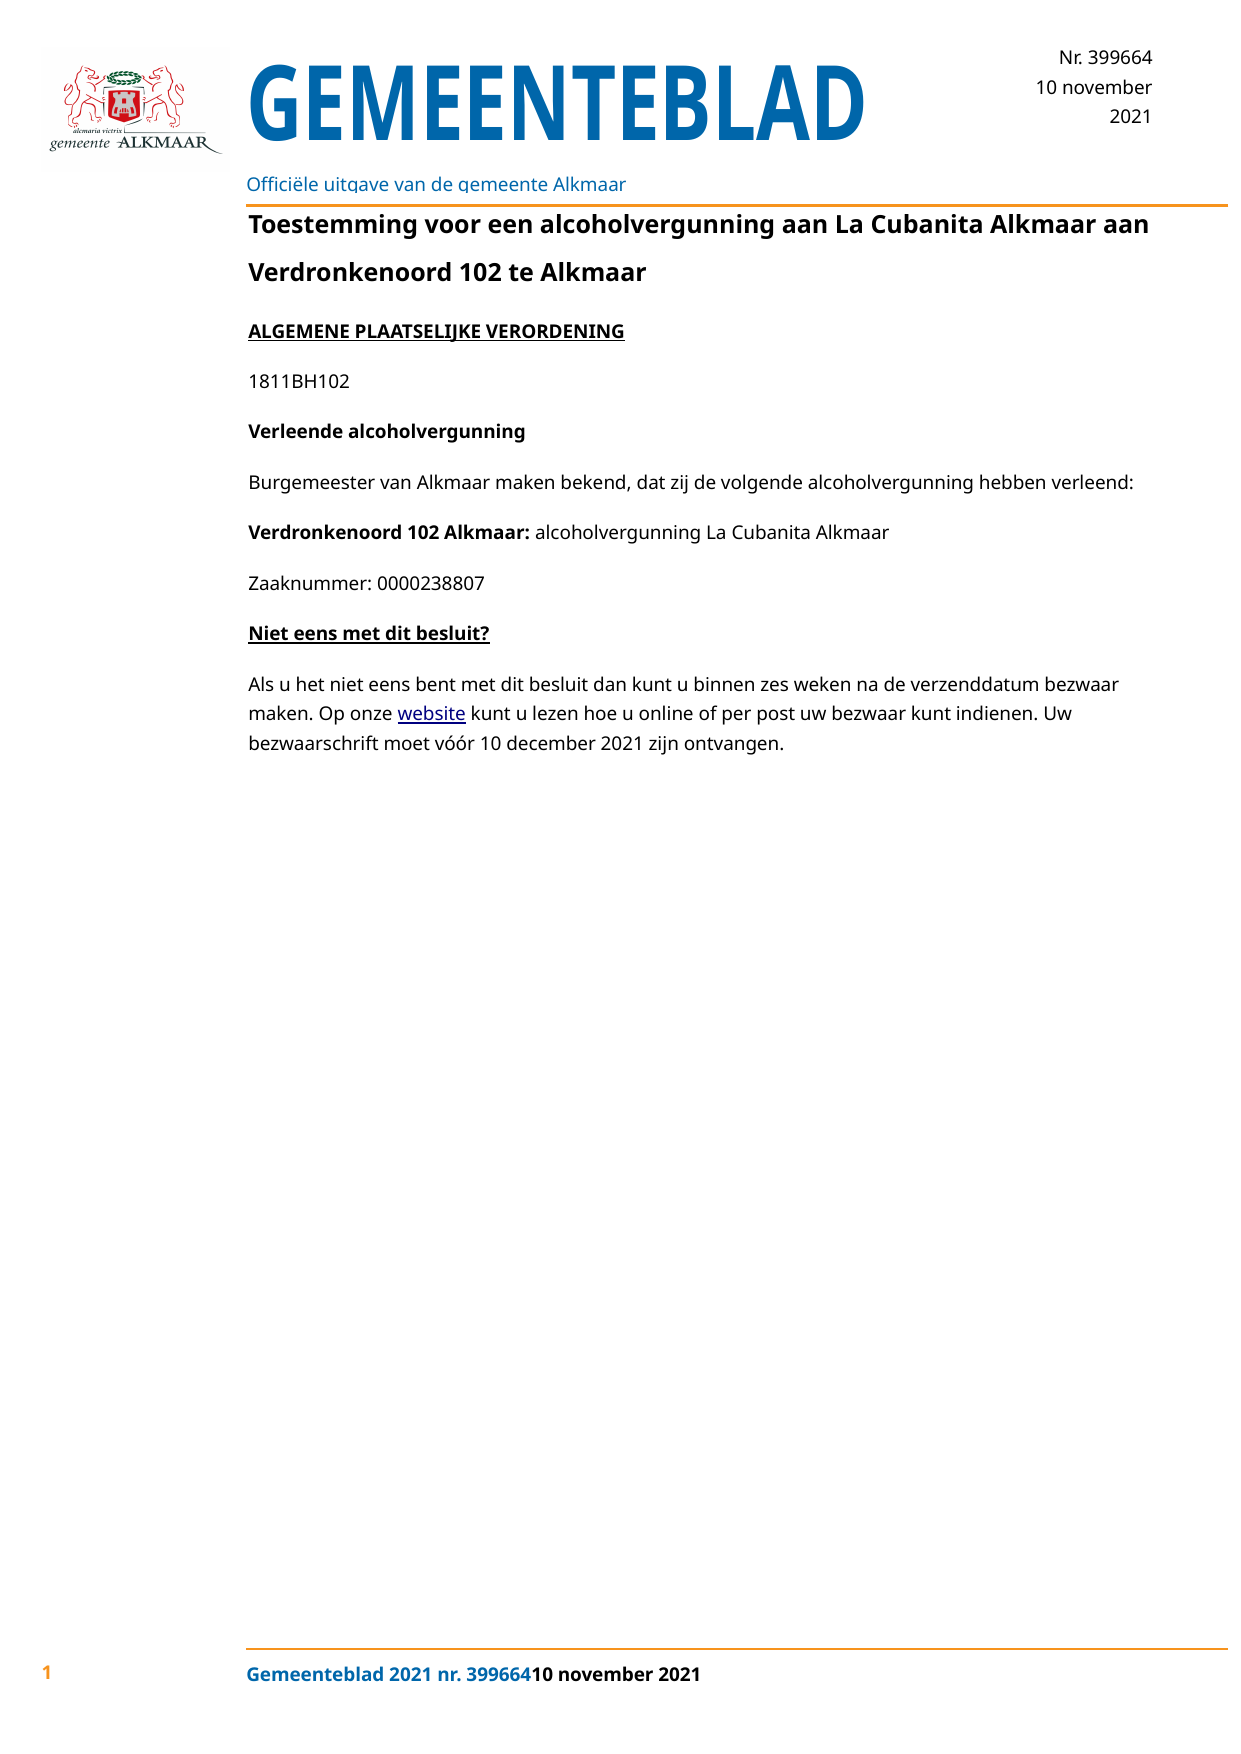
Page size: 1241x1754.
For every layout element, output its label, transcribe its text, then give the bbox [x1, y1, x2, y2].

text Toestemming voor een alcoholvergunning aan La Cubanita Alkmaar aan Verdronkenoord 102 te Alkmaar [248, 207, 1152, 288]
picture [41, 47, 231, 172]
text Als u het niet eens bent met dit besluit dan kunt u binnen zes weken na de verzenddatum bezwaar maken. Op onze website kunt u lezen hoe u online of per post uw bezwaar kunt indienen. Uw bezwaarschrift moet vóór 10 december 2021 zijn ontvangen. [248, 671, 1152, 756]
text Verdronkenoord 102 Alkmaar: alcoholvergunning La Cubanita Alkmaar [248, 519, 1152, 545]
text Burgemeester van Alkmaar maken bekend, dat zij de volgende alcoholvergunning hebben verleend: [248, 469, 1152, 495]
text Zaaknummer: 0000238807 [248, 570, 1152, 596]
text ALGEMENE PLAATSELIJKE VERORDENING [248, 318, 1152, 344]
text Niet eens met dit besluit? [248, 620, 1152, 646]
text 1811BH102 [248, 368, 1152, 394]
text Verleende alcoholvergunning [248, 419, 1152, 444]
